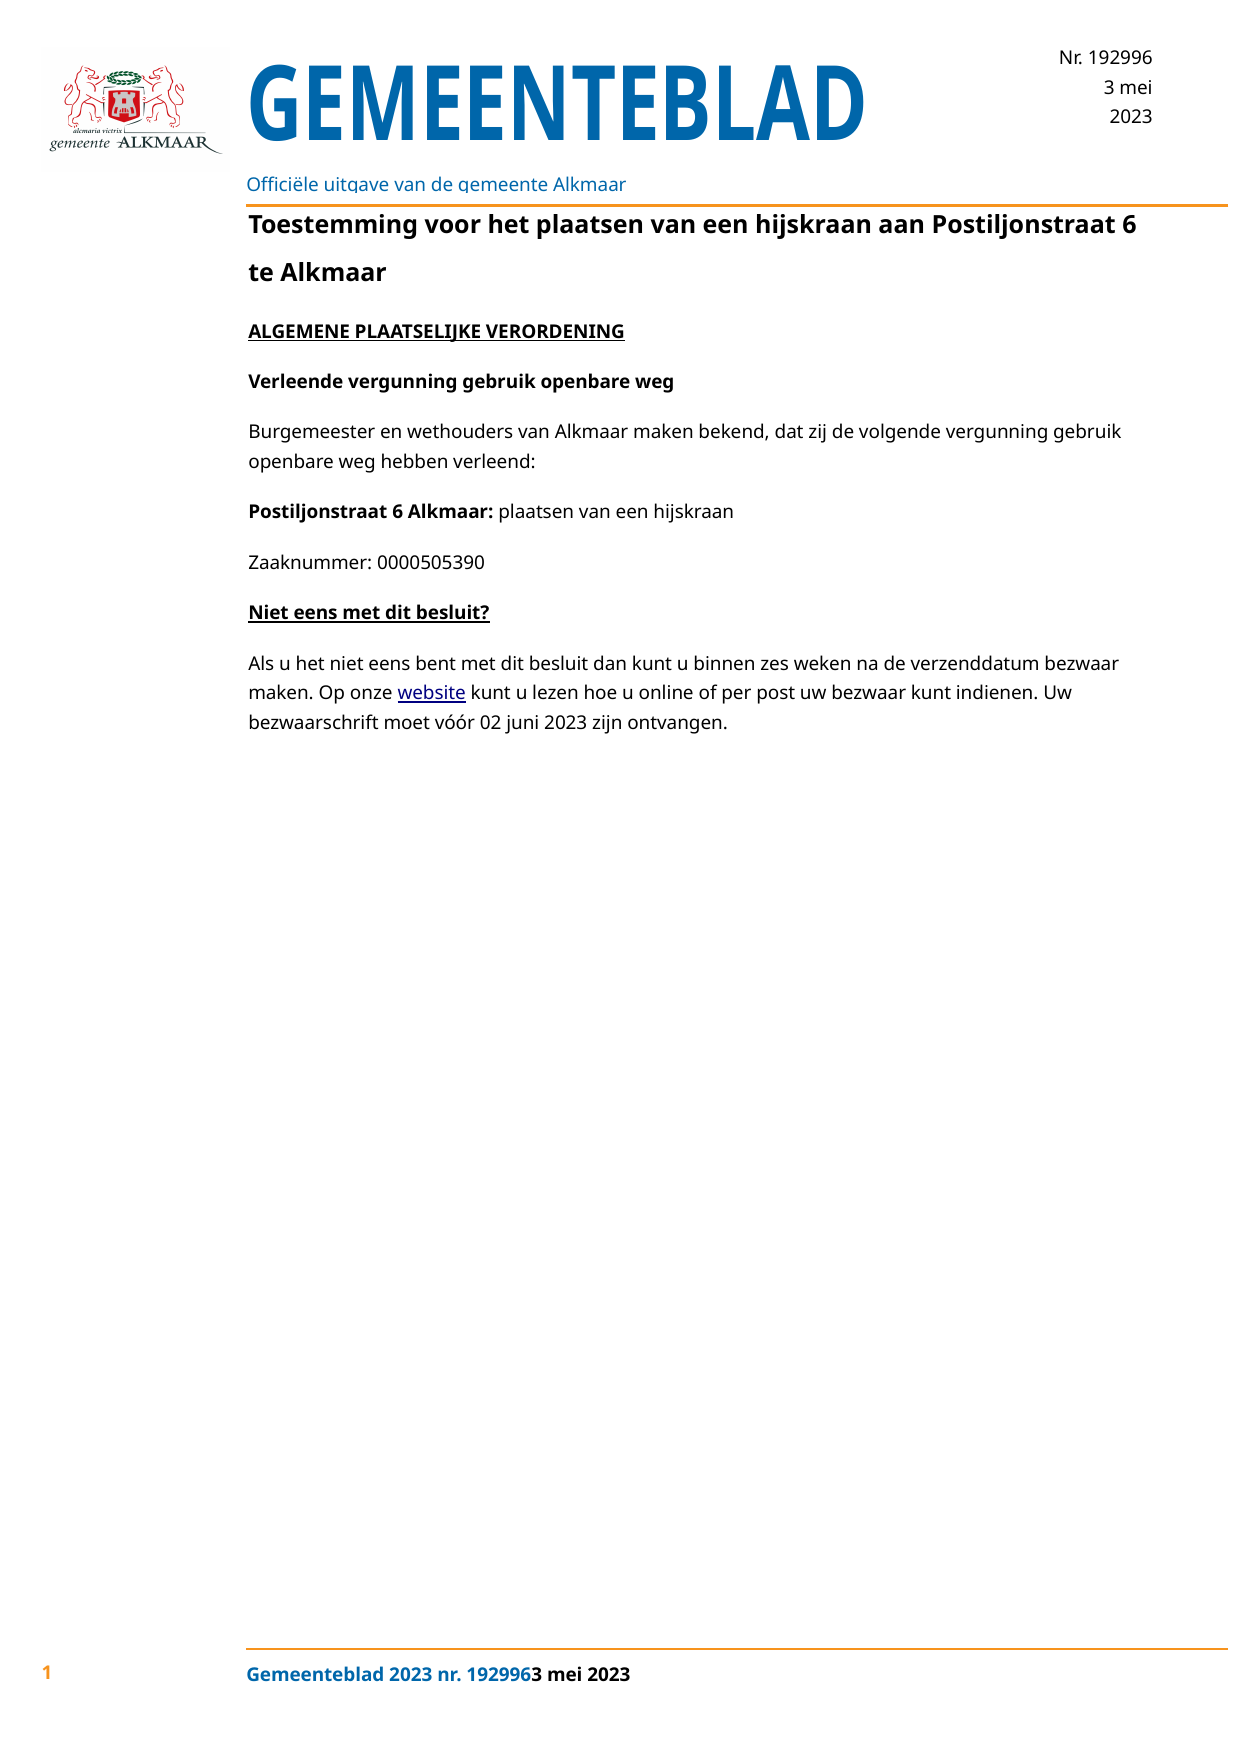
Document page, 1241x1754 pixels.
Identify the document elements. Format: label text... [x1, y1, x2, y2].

text Toestemming voor het plaatsen van een hijskraan aan Postiljonstraat 6 te Alkmaar [248, 207, 1152, 288]
text Zaaknummer: 0000505390 [248, 549, 1152, 575]
text Als u het niet eens bent met dit besluit dan kunt u binnen zes weken na de verzenddatum bezwaar maken. Op onze website kunt u lezen hoe u online of per post uw bezwaar kunt indienen. Uw bezwaarschrift moet vóór 02 juni 2023 zijn ontvangen. [248, 650, 1152, 735]
picture [41, 47, 231, 172]
text ALGEMENE PLAATSELIJKE VERORDENING [248, 318, 1152, 344]
text Burgemeester en wethouders van Alkmaar maken bekend, dat zij de volgende vergunning gebruik openbare weg hebben verleend: [248, 419, 1152, 474]
text Postiljonstraat 6 Alkmaar: plaatsen van een hijskraan [248, 499, 1152, 524]
text Niet eens met dit besluit? [248, 599, 1152, 625]
text Verleende vergunning gebruik openbare weg [248, 368, 1152, 394]
